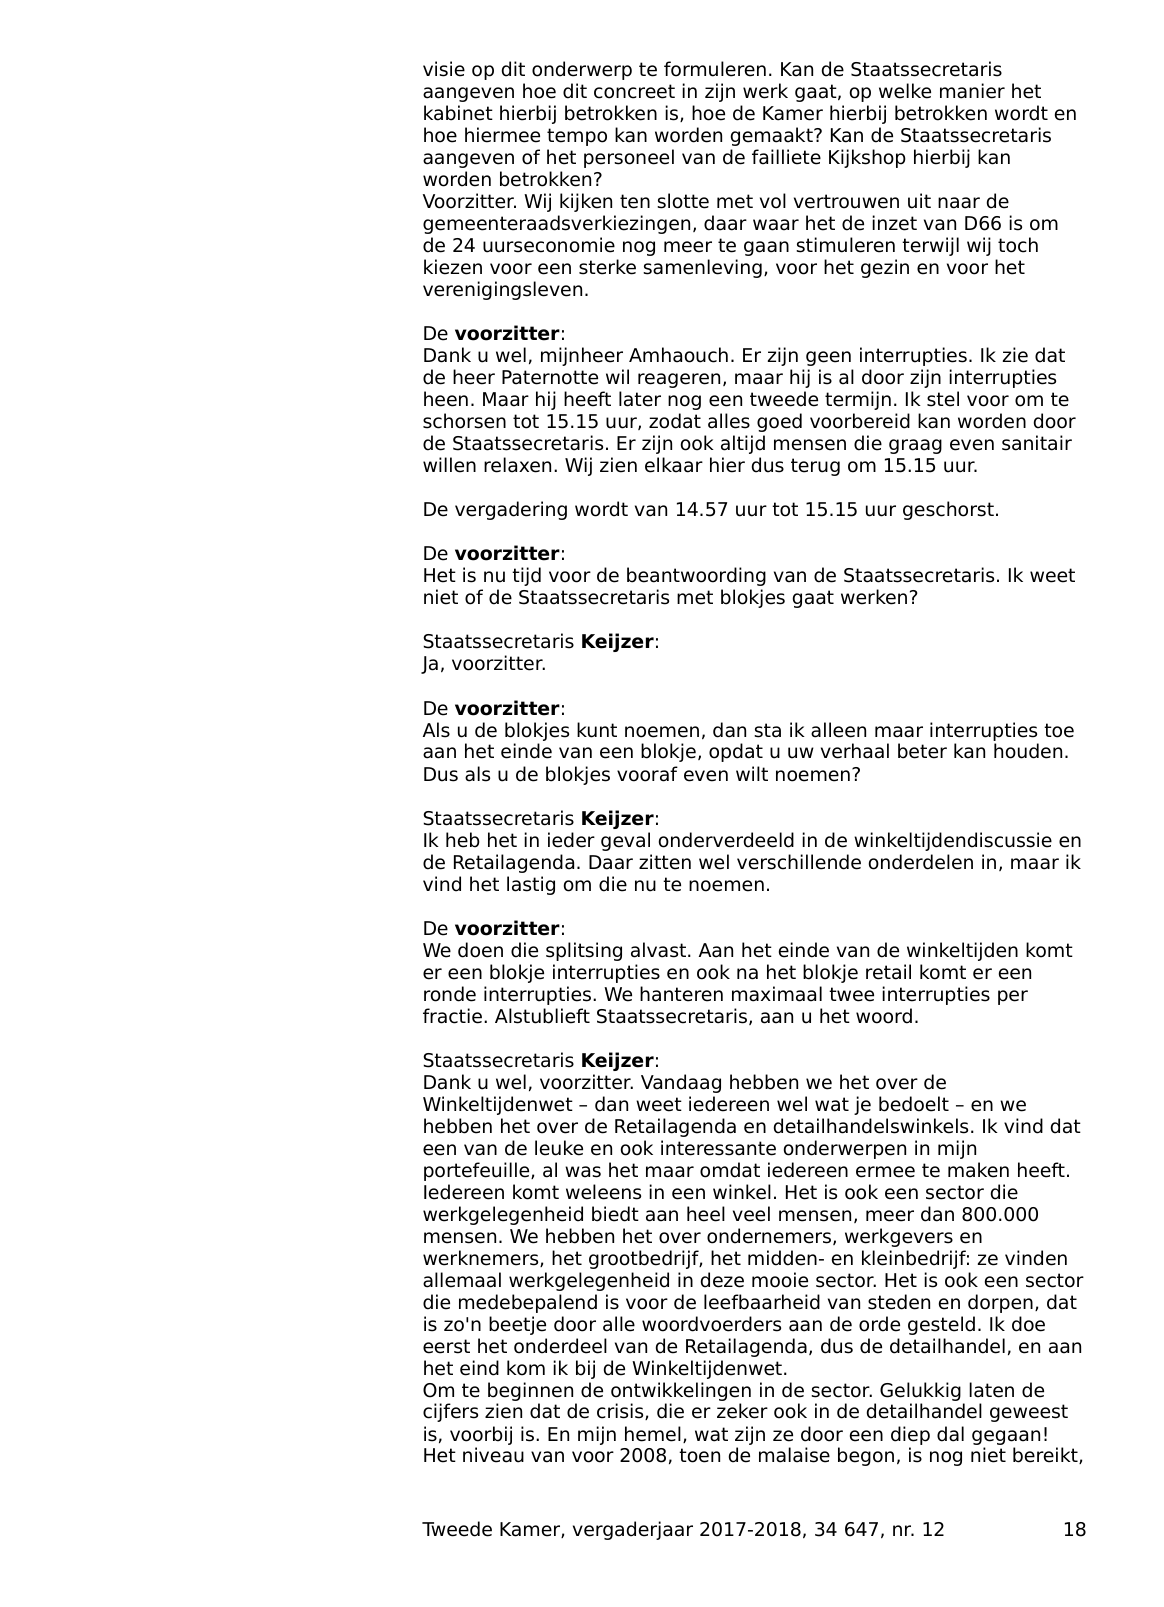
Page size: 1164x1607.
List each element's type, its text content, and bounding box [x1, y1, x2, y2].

text Staatssecretaris Keijzer: [422, 631, 1087, 653]
text Staatssecretaris Keijzer: [422, 808, 1087, 829]
text Als u de blokjes kunt noemen, dan sta ik alleen maar interrupties toe aan het einde van een blokje, opdat u uw verhaal beter kan houden. Dus als u de blokjes vooraf even wilt noemen? [422, 719, 1087, 785]
text Om te beginnen de ontwikkelingen in de sector. Gelukkig laten de cijfers zien dat de crisis, die er zeker ook in de detailhandel geweest is, voorbij is. En mijn hemel, wat zijn ze door een diep dal gegaan! Het niveau van voor 2008, toen de malaise begon, is nog niet bereikt, [422, 1379, 1087, 1467]
text De voorzitter: [422, 543, 1087, 565]
text De voorzitter: [422, 918, 1087, 940]
text We doen die splitsing alvast. Aan het einde van de winkeltijden komt er een blokje interrupties en ook na het blokje retail komt er een ronde interrupties. We hanteren maximaal twee interrupties per fractie. Alstublieft Staatssecretaris, aan u het woord. [422, 940, 1087, 1028]
text Staatssecretaris Keijzer: [422, 1050, 1087, 1072]
text De vergadering wordt van 14.57 uur tot 15.15 uur geschorst. [422, 499, 1087, 521]
text Ik heb het in ieder geval onderverdeeld in de winkeltijdendiscussie en de Retailagenda. Daar zitten wel verschillende onderdelen in, maar ik vind het lastig om die nu te noemen. [422, 829, 1087, 896]
text Voorzitter. Wij kijken ten slotte met vol vertrouwen uit naar de gemeenteraadsverkiezingen, daar waar het de inzet van D66 is om de 24 uurseconomie nog meer te gaan stimuleren terwijl wij toch kiezen voor een sterke samenleving, voor het gezin en voor het verenigingsleven. [422, 191, 1087, 301]
text De voorzitter: [422, 697, 1087, 719]
text De voorzitter: [422, 323, 1087, 345]
text visie op dit onderwerp te formuleren. Kan de Staatssecretaris aangeven hoe dit concreet in zijn werk gaat, op welke manier het kabinet hierbij betrokken is, hoe de Kamer hierbij betrokken wordt en hoe hiermee tempo kan worden gemaakt? Kan de Staatssecretaris aangeven of het personeel van de failliete Kijkshop hierbij kan worden betrokken? [422, 59, 1087, 191]
text Dank u wel, voorzitter. Vandaag hebben we het over de Winkeltijdenwet – dan weet iedereen wel wat je bedoelt – en we hebben het over de Retailagenda en detailhandelswinkels. Ik vind dat een van de leuke en ook interessante onderwerpen in mijn portefeuille, al was het maar omdat iedereen ermee te maken heeft. Iedereen komt weleens in een winkel. Het is ook een sector die werkgelegenheid biedt aan heel veel mensen, meer dan 800.000 mensen. We hebben het over ondernemers, werkgevers en werknemers, het grootbedrijf, het midden- en kleinbedrijf: ze vinden allemaal werkgelegenheid in deze mooie sector. Het is ook een sector die medebepalend is voor de leefbaarheid van steden en dorpen, dat is zo'n beetje door alle woordvoerders aan de orde gesteld. Ik doe eerst het onderdeel van de Retailagenda, dus de detailhandel, en aan het eind kom ik bij de Winkeltijdenwet. [422, 1072, 1087, 1379]
text Het is nu tijd voor de beantwoording van de Staatssecretaris. Ik weet niet of de Staatssecretaris met blokjes gaat werken? [422, 565, 1087, 609]
text Dank u wel, mijnheer Amhaouch. Er zijn geen interrupties. Ik zie dat de heer Paternotte wil reageren, maar hij is al door zijn interrupties heen. Maar hij heeft later nog een tweede termijn. Ik stel voor om te schorsen tot 15.15 uur, zodat alles goed voorbereid kan worden door de Staatssecretaris. Er zijn ook altijd mensen die graag even sanitair willen relaxen. Wij zien elkaar hier dus terug om 15.15 uur. [422, 345, 1087, 477]
text Ja, voorzitter. [422, 653, 1087, 675]
